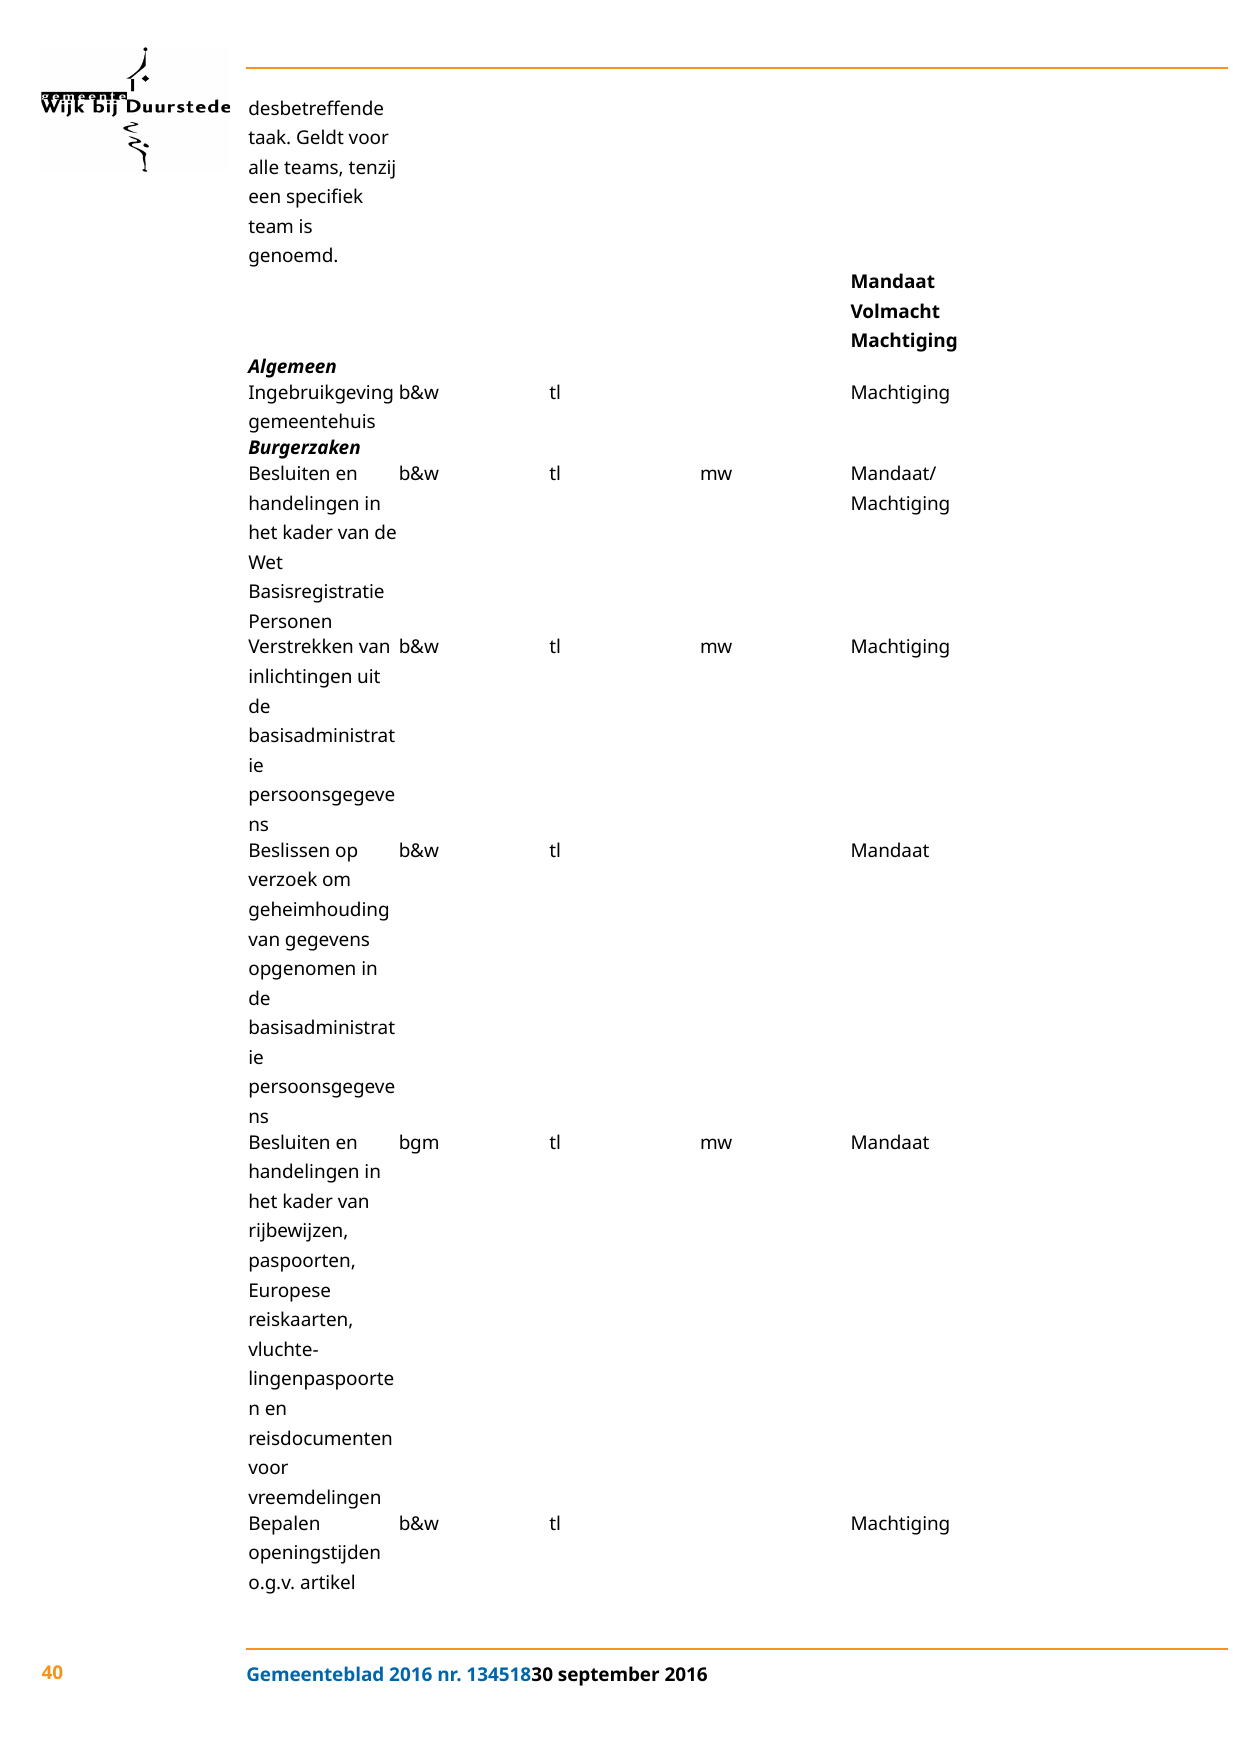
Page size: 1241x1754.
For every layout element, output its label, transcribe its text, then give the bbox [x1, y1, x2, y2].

table_cell b&w [399, 837, 549, 1129]
table_cell Mandaat [850, 1129, 1001, 1510]
table_cell Burgerzaken [248, 434, 398, 460]
table_cell Ingebruikgeving gemeentehuis [248, 379, 398, 434]
table_cell [248, 269, 398, 353]
table_cell [850, 434, 1001, 460]
table_cell b&w [399, 460, 549, 634]
table_cell [399, 269, 549, 353]
table_cell bgm [399, 1129, 549, 1510]
table_cell mw [700, 1129, 850, 1510]
table_cell Verstrekken van inlichtingen uit de basisadministratie persoonsgegevens [248, 634, 398, 837]
table_cell mw [700, 460, 850, 634]
table_cell [549, 434, 700, 460]
table_cell [850, 353, 1001, 379]
table_cell Mandaat/ Machtiging [850, 460, 1001, 634]
table_cell Mandaat [850, 837, 1001, 1129]
table_cell [700, 1510, 850, 1594]
table_cell Besluiten en handelingen in het kader van de Wet Basisregistratie Personen [248, 460, 398, 634]
table_cell [399, 95, 549, 268]
table_cell Machtiging [850, 1510, 1001, 1594]
table_cell tl [549, 634, 700, 837]
table_cell [700, 353, 850, 379]
table_cell Beslissen op verzoek om geheimhouding van gegevens opgenomen in de basisadministratie persoonsgegevens [248, 837, 398, 1129]
table_cell Mandaat Volmacht Machtiging [850, 269, 1001, 353]
table_cell b&w [399, 634, 549, 837]
table_cell tl [549, 379, 700, 434]
table_cell Machtiging [850, 379, 1001, 434]
table_cell tl [549, 1129, 700, 1510]
table_cell tl [549, 1510, 700, 1594]
table_cell desbetreffende taak. Geldt voor alle teams, tenzij een specifiek team is genoemd. [248, 95, 398, 268]
table_cell [549, 95, 700, 268]
table_cell [700, 837, 850, 1129]
table_cell Algemeen [248, 353, 398, 379]
table_cell Bepalen openingstijden o.g.v. artikel [248, 1510, 398, 1594]
table_cell [700, 95, 850, 268]
table_cell [700, 269, 850, 353]
table_cell tl [549, 460, 700, 634]
picture [41, 47, 231, 172]
table_cell [399, 434, 549, 460]
table_cell Machtiging [850, 634, 1001, 837]
table_cell [549, 269, 700, 353]
table_cell tl [549, 837, 700, 1129]
table_cell b&w [399, 1510, 549, 1594]
table_cell mw [700, 634, 850, 837]
table_cell Besluiten en handelingen in het kader van rijbewijzen, paspoorten, Europese reiskaarten, vluchte­lingenpaspoorten en reisdocumenten voor vreemdelin­gen [248, 1129, 398, 1510]
table_cell b&w [399, 379, 549, 434]
table_cell [549, 353, 700, 379]
table_cell [399, 353, 549, 379]
table_cell [700, 379, 850, 434]
table_cell [700, 434, 850, 460]
